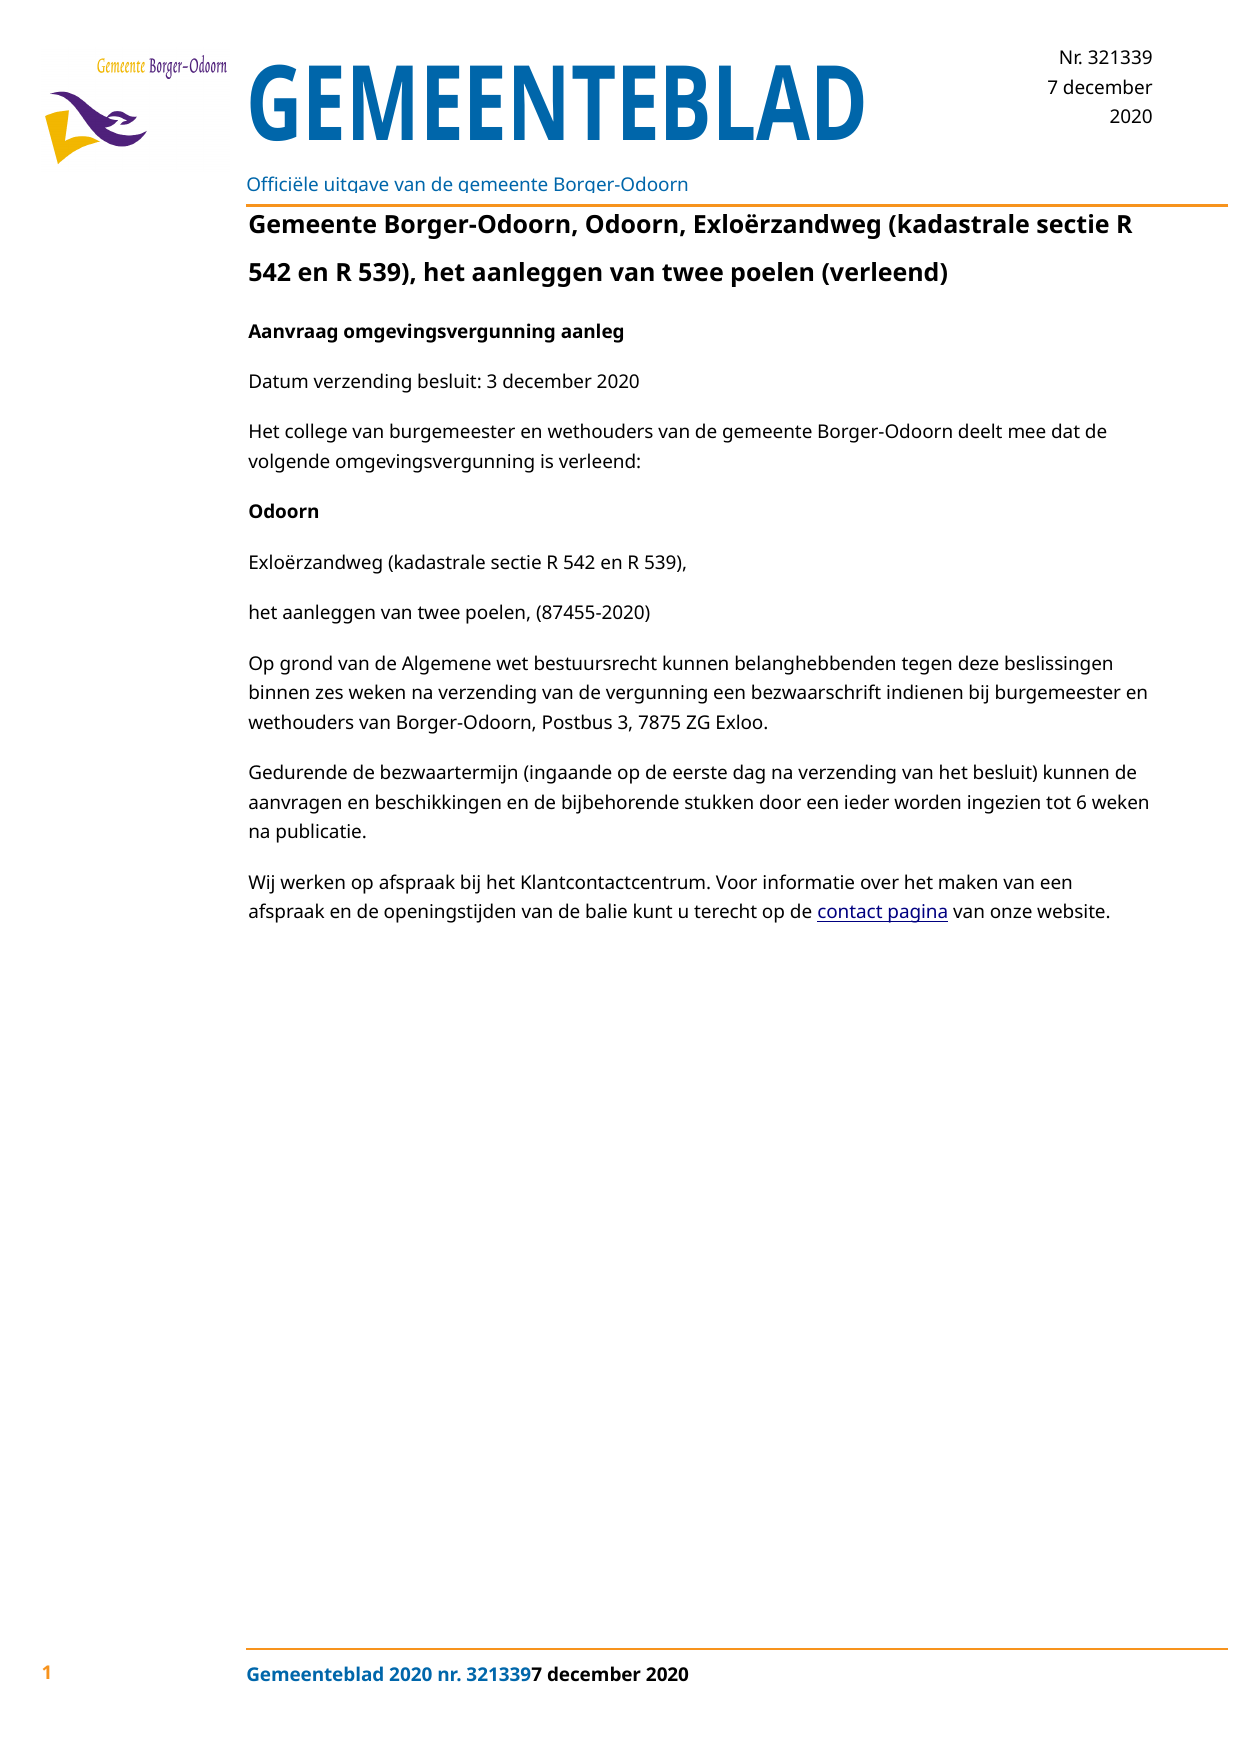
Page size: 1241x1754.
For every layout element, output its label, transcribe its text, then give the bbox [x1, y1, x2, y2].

text Aanvraag omgevingsvergunning aanleg [248, 318, 1152, 344]
text Odoorn [248, 499, 1152, 524]
text Gemeente Borger-Odoorn, Odoorn, Exloërzandweg (kadastrale sectie R 542 en R 539), het aanleggen van twee poelen (verleend) [248, 207, 1152, 288]
text Exloërzandweg (kadastrale sectie R 542 en R 539), [248, 549, 1152, 575]
picture [41, 47, 231, 172]
text het aanleggen van twee poelen, (87455-2020) [248, 599, 1152, 625]
text Op grond van de Algemene wet bestuursrecht kunnen belanghebbenden tegen deze beslissingen binnen zes weken na verzending van de vergunning een bezwaarschrift indienen bij burgemeester en wethouders van Borger-Odoorn, Postbus 3, 7875 ZG Exloo. [248, 650, 1152, 735]
text Het college van burgemeester en wethouders van de gemeente Borger-Odoorn deelt mee dat de volgende omgevingsvergunning is verleend: [248, 419, 1152, 474]
text Gedurende de bezwaartermijn (ingaande op de eerste dag na verzending van het besluit) kunnen de aanvragen en beschikkingen en de bijbehorende stukken door een ieder worden ingezien tot 6 weken na publicatie. [248, 759, 1152, 844]
text Datum verzending besluit: 3 december 2020 [248, 368, 1152, 394]
text Wij werken op afspraak bij het Klantcontactcentrum. Voor informatie over het maken van een afspraak en de openingstijden van de balie kunt u terecht op de contact pagina van onze website. [248, 869, 1152, 924]
